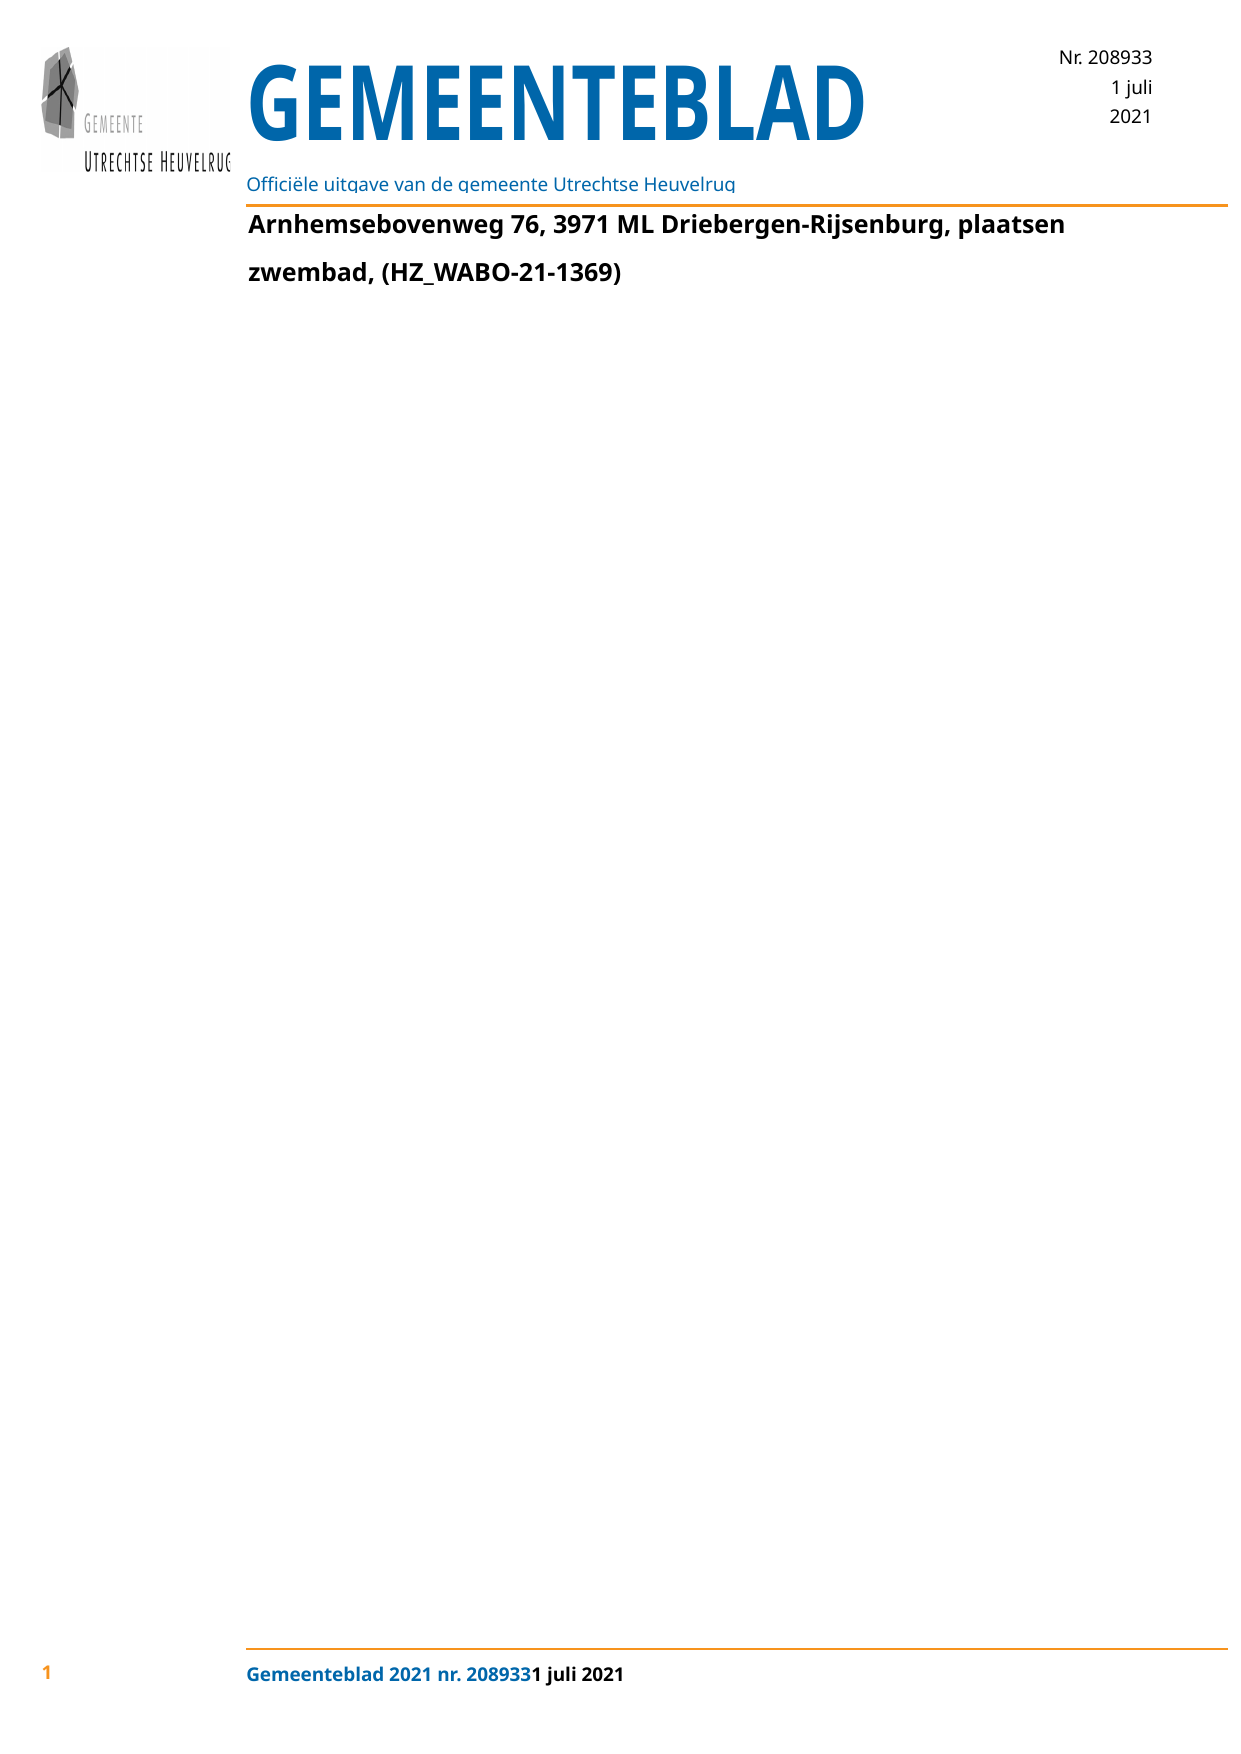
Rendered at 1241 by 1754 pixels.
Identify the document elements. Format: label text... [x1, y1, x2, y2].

picture [41, 47, 231, 172]
text Arnhemsebovenweg 76, 3971 ML Driebergen-Rijsenburg, plaatsen zwembad, (HZ_WABO-21-1369) [248, 207, 1152, 288]
